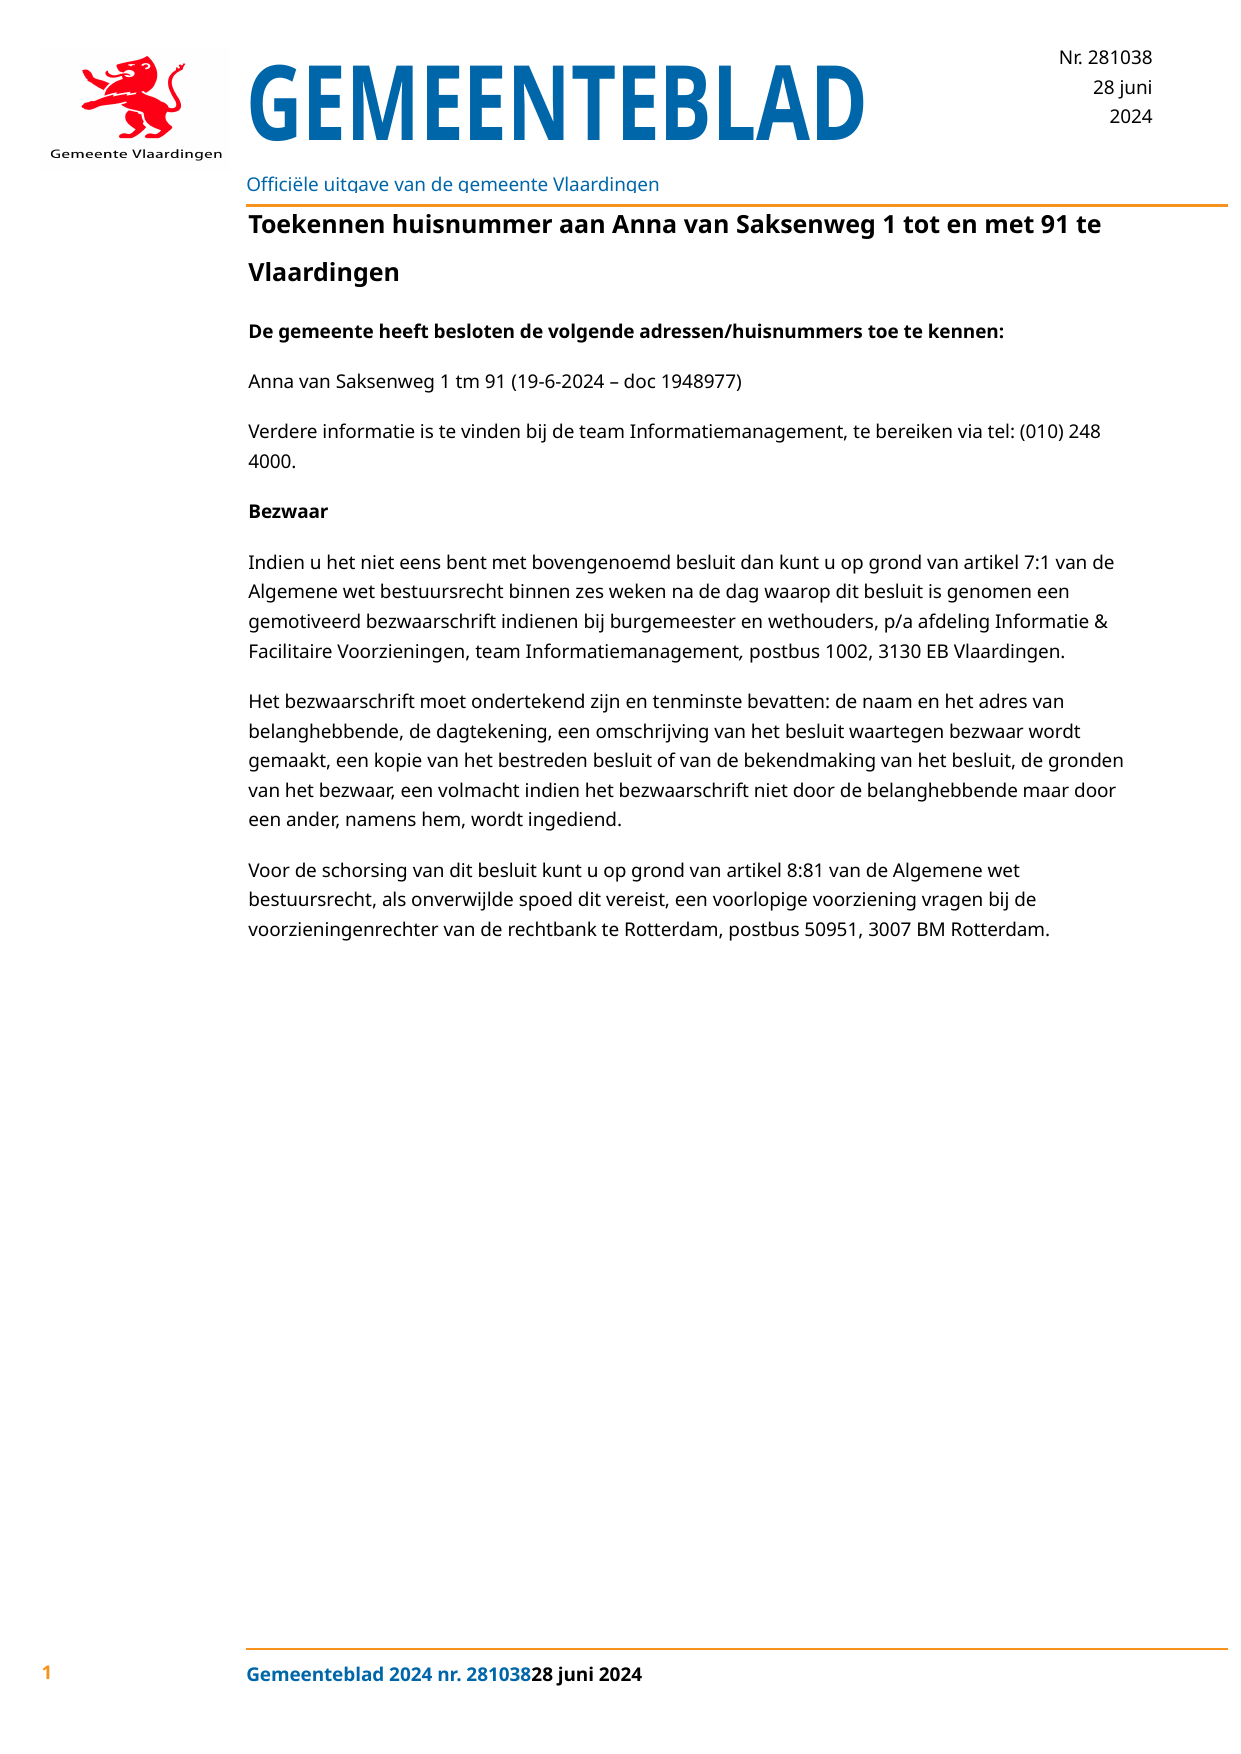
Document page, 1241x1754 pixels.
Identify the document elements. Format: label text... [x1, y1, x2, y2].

picture [41, 47, 231, 172]
text De gemeente heeft besloten de volgende adressen/huisnummers toe te kennen: [248, 318, 1152, 344]
text Voor de schorsing van dit besluit kunt u op grond van artikel 8:81 van de Algemene wet bestuursrecht, als onverwijlde spoed dit vereist, een voorlopige voorziening vragen bij de voorzieningenrechter van de rechtbank te Rotterdam, postbus 50951, 3007 BM Rotterdam. [248, 857, 1152, 942]
text Toekennen huisnummer aan Anna van Saksenweg 1 tot en met 91 te Vlaardingen [248, 207, 1152, 288]
text Het bezwaarschrift moet ondertekend zijn en tenminste bevatten: de naam en het adres van belanghebbende, de dagtekening, een omschrijving van het besluit waartegen bezwaar wordt gemaakt, een kopie van het bestreden besluit of van de bekendmaking van het besluit, de gronden van het bezwaar, een volmacht indien het bezwaarschrift niet door de belanghebbende maar door een ander, namens hem, wordt ingediend. [248, 688, 1152, 832]
text Bezwaar [248, 499, 1152, 524]
text Indien u het niet eens bent met bovengenoemd besluit dan kunt u op grond van artikel 7:1 van de Algemene wet bestuursrecht binnen zes weken na de dag waarop dit besluit is genomen een gemotiveerd bezwaarschrift indienen bij burgemeester en wethouders, p/a afdeling Informatie & Facilitaire Voorzieningen, team Informatiemanagement, postbus 1002, 3130 EB Vlaardingen. [248, 549, 1152, 664]
text Anna van Saksenweg 1 tm 91 (19-6-2024 – doc 1948977) [248, 368, 1152, 394]
text Verdere informatie is te vinden bij de team Informatiemanagement, te bereiken via tel: (010) 248 4000. [248, 419, 1152, 474]
